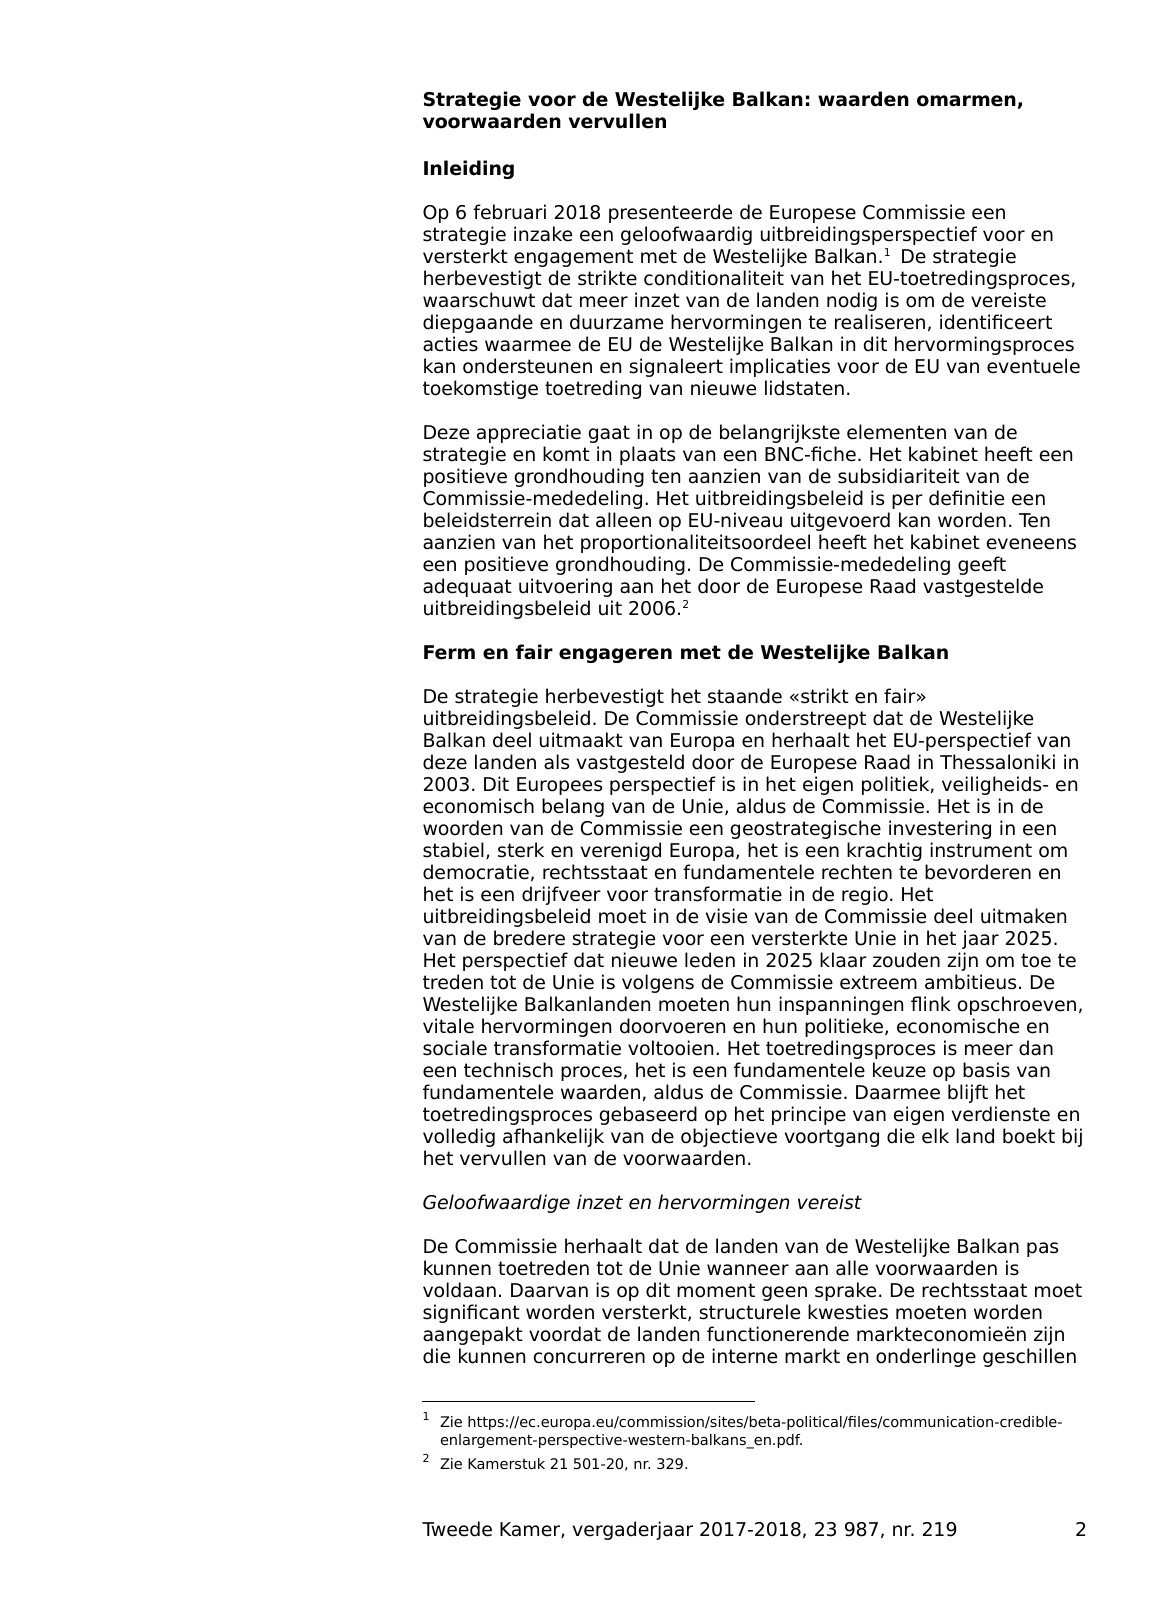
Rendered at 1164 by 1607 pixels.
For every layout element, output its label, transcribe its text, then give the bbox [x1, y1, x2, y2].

text Deze appreciatie gaat in op de belangrijkste elementen van de strategie en komt in plaats van een BNC-fiche. Het kabinet heeft een positieve grondhouding ten aanzien van de subsidiariteit van de Commissie-mededeling. Het uitbreidingsbeleid is per definitie een beleidsterrein dat alleen op EU-niveau uitgevoerd kan worden. Ten aanzien van het proportionaliteitsoordeel heeft het kabinet eveneens een positieve grondhouding. De Commissie-mededeling geeft adequaat uitvoering aan het door de Europese Raad vastgestelde uitbreidingsbeleid uit 2006. [422, 422, 1087, 620]
text De Commissie herhaalt dat de landen van de Westelijke Balkan pas kunnen toetreden tot de Unie wanneer aan alle voorwaarden is voldaan. Daarvan is op dit moment geen sprake. De rechtsstaat moet significant worden versterkt, structurele kwesties moeten worden aangepakt voordat de landen functionerende markteconomieën zijn die kunnen concurreren op de interne markt en onderlinge geschillen [422, 1236, 1087, 1368]
subtitle Ferm en fair engageren met de Westelijke Balkan [422, 642, 1087, 664]
text Zie https://ec.europa.eu/commission/sites/beta-political/files/communication-credible-enlargement-perspective-western-balkans_en.pdf. [422, 1410, 1087, 1449]
subtitle Geloofwaardige inzet en hervormingen vereist [422, 1192, 1087, 1214]
subtitle Inleiding [422, 158, 1087, 180]
text De strategie herbevestigt het staande «strikt en fair» uitbreidingsbeleid. De Commissie onderstreept dat de Westelijke Balkan deel uitmaakt van Europa en herhaalt het EU-perspectief van deze landen als vastgesteld door de Europese Raad in Thessaloniki in 2003. Dit Europees perspectief is in het eigen politiek, veiligheids- en economisch belang van de Unie, aldus de Commissie. Het is in de woorden van de Commissie een geostrategische investering in een stabiel, sterk en verenigd Europa, het is een krachtig instrument om democratie, rechtsstaat en fundamentele rechten te bevorderen en het is een drijfveer voor transformatie in de regio. Het uitbreidingsbeleid moet in de visie van de Commissie deel uitmaken van de bredere strategie voor een versterkte Unie in het jaar 2025. Het perspectief dat nieuwe leden in 2025 klaar zouden zijn om toe te treden tot de Unie is volgens de Commissie extreem ambitieus. De Westelijke Balkanlanden moeten hun inspanningen flink opschroeven, vitale hervormingen doorvoeren en hun politieke, economische en sociale transformatie voltooien. Het toetredingsproces is meer dan een technisch proces, het is een fundamentele keuze op basis van fundamentele waarden, aldus de Commissie. Daarmee blijft het toetredingsproces gebaseerd op het principe van eigen verdienste en volledig afhankelijk van de objectieve voortgang die elk land boekt bij het vervullen van de voorwaarden. [422, 686, 1087, 1170]
text Op 6 februari 2018 presenteerde de Europese Commissie een strategie inzake een geloofwaardig uitbreidingsperspectief voor en versterkt engagement met de Westelijke Balkan. De strategie herbevestigt de strikte conditionaliteit van het EU-toetredingsproces, waarschuwt dat meer inzet van de landen nodig is om de vereiste diepgaande en duurzame hervormingen te realiseren, identificeert acties waarmee de EU de Westelijke Balkan in dit hervormingsproces kan ondersteunen en signaleert implicaties voor de EU van eventuele toekomstige toetreding van nieuwe lidstaten. [422, 202, 1087, 400]
subtitle Strategie voor de Westelijke Balkan: waarden omarmen, voorwaarden vervullen [422, 89, 1087, 133]
text Zie Kamerstuk 21 501-20, nr. 329. [422, 1452, 1087, 1474]
